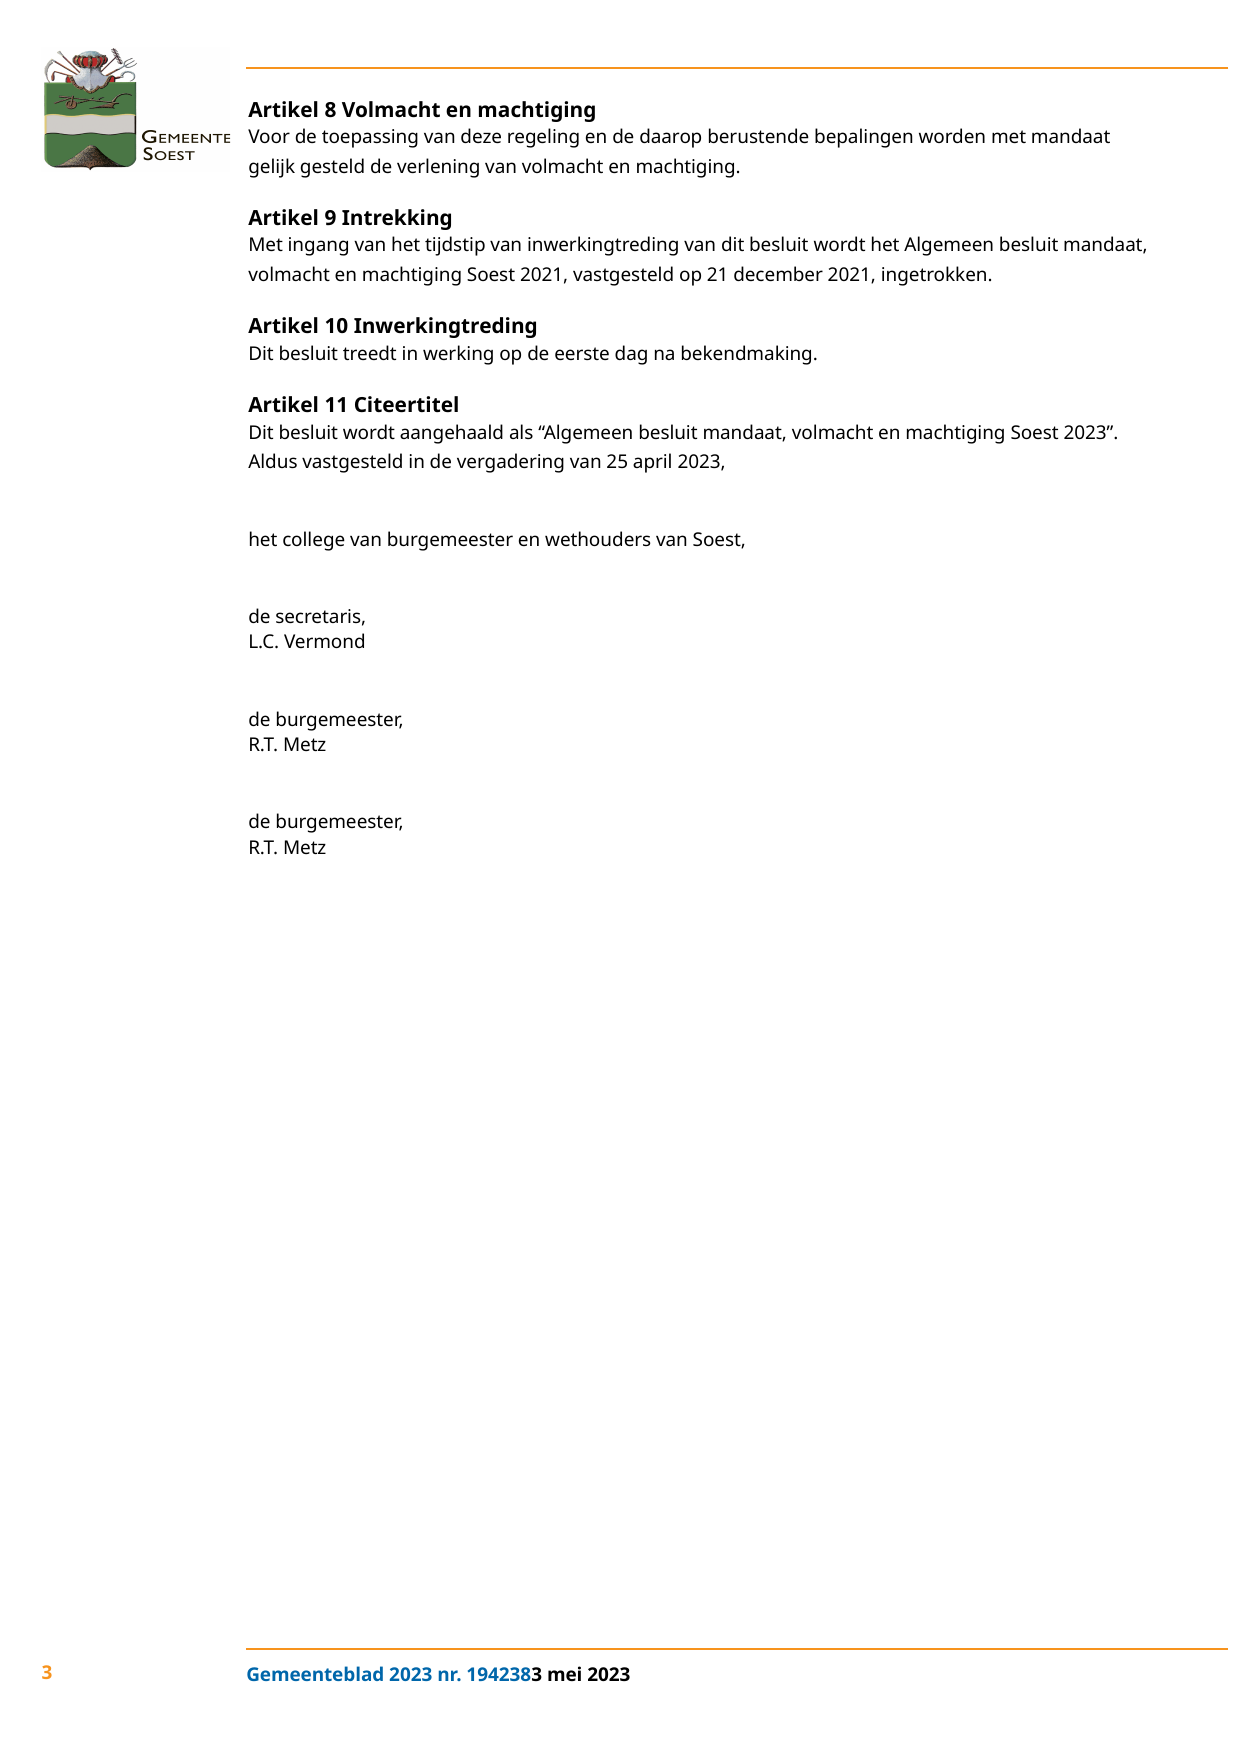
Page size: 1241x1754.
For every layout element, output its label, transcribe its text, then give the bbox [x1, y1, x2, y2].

text de burgemeester, [248, 809, 1152, 834]
text R.T. Metz [248, 834, 1152, 860]
text Dit besluit treedt in werking op de eerste dag na bekendmaking. [248, 340, 1152, 366]
text R.T. Metz [248, 732, 1152, 757]
text Artikel 10 Inwerkingtreding [248, 312, 1152, 340]
text de secretaris, [248, 603, 1152, 629]
text het college van burgemeester en wethouders van Soest, [248, 526, 1152, 551]
picture [41, 47, 231, 172]
text Artikel 11 Citeertitel [248, 391, 1152, 419]
text Artikel 8 Volmacht en machtiging [248, 95, 1152, 123]
text Artikel 9 Intrekking [248, 203, 1152, 232]
text de burgemeester, [248, 706, 1152, 732]
text Voor de toepassing van deze regeling en de daarop berustende bepalingen worden met mandaat gelijk gesteld de verlening van volmacht en machtiging. [248, 123, 1152, 178]
text Met ingang van het tijdstip van inwerkingtreding van dit besluit wordt het Algemeen besluit mandaat, volmacht en machtiging Soest 2021, vastgesteld op 21 december 2021, ingetrokken. [248, 232, 1152, 287]
text Dit besluit wordt aangehaald als “Algemeen besluit mandaat, volmacht en machtiging Soest 2023”. [248, 419, 1152, 445]
text Aldus vastgesteld in de vergadering van 25 april 2023, [248, 448, 1152, 474]
text L.C. Vermond [248, 629, 1152, 654]
